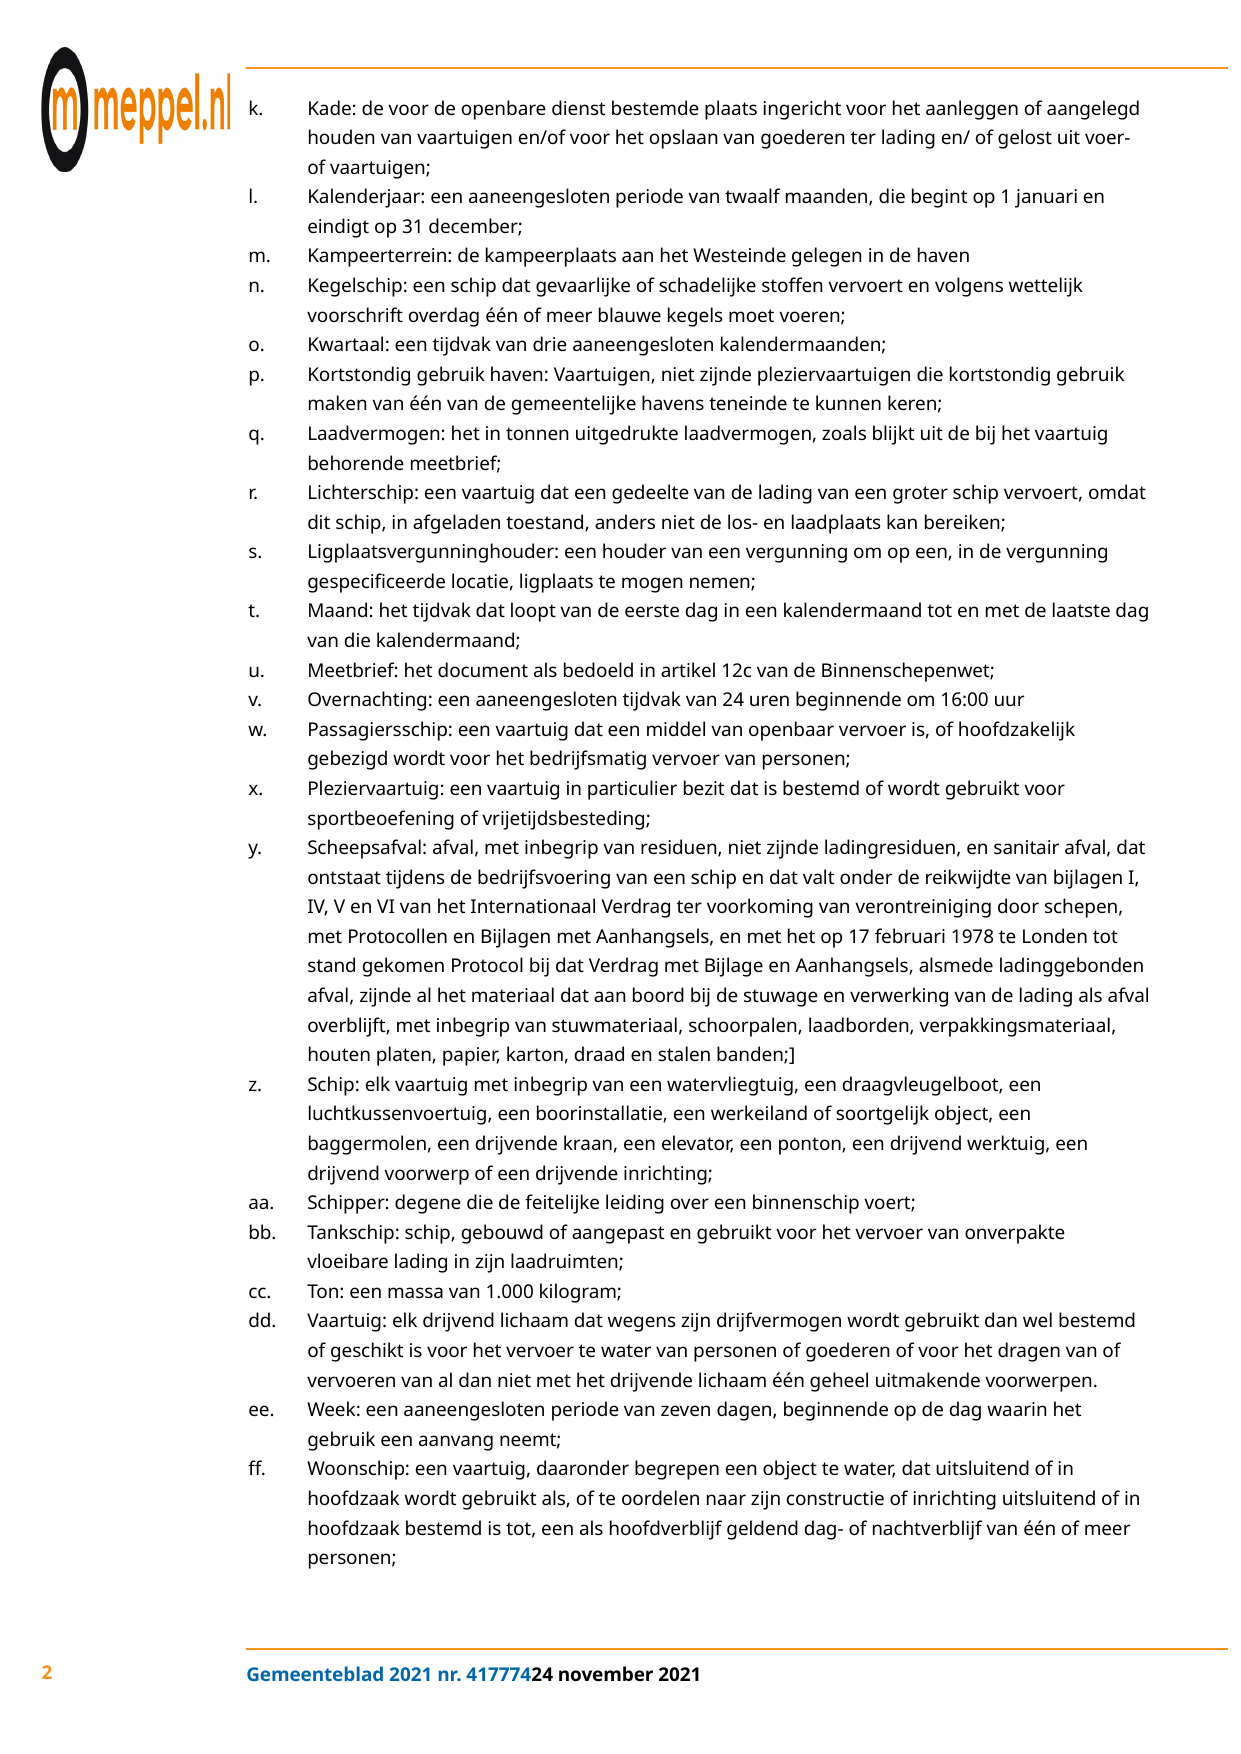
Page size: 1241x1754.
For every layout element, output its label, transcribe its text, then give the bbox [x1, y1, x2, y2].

list Maand: het tijdvak dat loopt van de eerste dag in een kalendermaand tot en met de laatste dag van die kalendermaand; [248, 598, 1152, 653]
list Laadvermogen: het in tonnen uitgedrukte laadvermogen, zoals blijkt uit de bij het vaartuig behorende meetbrief; [248, 420, 1152, 476]
list Ton: een massa van 1.000 kilogram; [248, 1278, 1152, 1304]
list Week: een aaneengesloten periode van zeven dagen, beginnende op de dag waarin het gebruik een aanvang neemt; [248, 1396, 1152, 1452]
list Schip: elk vaartuig met inbegrip van een watervliegtuig, een draagvleugelboot, een luchtkussenvoertuig, een boorinstallatie, een werkeiland of soortgelijk object, een baggermolen, een drijvende kraan, een elevator, een ponton, een drijvend werktuig, een drijvend voorwerp of een drijvende inrichting; [248, 1071, 1152, 1186]
list Vaartuig: elk drijvend lichaam dat wegens zijn drijfvermogen wordt gebruikt dan wel bestemd of geschikt is voor het vervoer te water van personen of goederen of voor het dragen van of vervoeren van al dan niet met het drijvende lichaam één geheel uitmakende voorwerpen. [248, 1308, 1152, 1393]
list Ligplaatsvergunninghouder: een houder van een vergunning om op een, in de vergunning gespecificeerde locatie, ligplaats te mogen nemen; [248, 538, 1152, 594]
list Lichterschip: een vaartuig dat een gedeelte van de lading van een groter schip vervoert, omdat dit schip, in afgeladen toestand, anders niet de los- en laadplaats kan bereiken; [248, 479, 1152, 535]
list Kalenderjaar: een aaneengesloten periode van twaalf maanden, die begint op 1 januari en eindigt op 31 december; [248, 183, 1152, 239]
list Kwartaal: een tijdvak van drie aaneengesloten kalendermaanden; [248, 331, 1152, 357]
list Pleziervaartuig: een vaartuig in particulier bezit dat is bestemd of wordt gebruikt voor sportbeoefening of vrijetijdsbesteding; [248, 775, 1152, 831]
list Kade: de voor de openbare dienst bestemde plaats ingericht voor het aanleggen of aangelegd houden van vaartuigen en/of voor het opslaan van goederen ter lading en/ of gelost uit voer- of vaartuigen; [248, 95, 1152, 180]
list Woonschip: een vaartuig, daaronder begrepen een object te water, dat uitsluitend of in hoofdzaak wordt gebruikt als, of te oordelen naar zijn constructie of inrichting uitsluitend of in hoofdzaak bestemd is tot, een als hoofdverblijf geldend dag- of nachtverblijf van één of meer personen; [248, 1456, 1152, 1570]
list Kortstondig gebruik haven: Vaartuigen, niet zijnde pleziervaartuigen die kortstondig gebruik maken van één van de gemeentelijke havens teneinde te kunnen keren; [248, 361, 1152, 416]
list Tankschip: schip, gebouwd of aangepast en gebruikt voor het vervoer van onverpakte vloeibare lading in zijn laadruimten; [248, 1219, 1152, 1274]
list Overnachting: een aaneengesloten tijdvak van 24 uren beginnende om 16:00 uur [248, 686, 1152, 712]
list Schipper: degene die de feitelijke leiding over een binnenschip voert; [248, 1189, 1152, 1215]
list Scheepsafval: afval, met inbegrip van residuen, niet zijnde ladingresiduen, en sanitair afval, dat ontstaat tijdens de bedrijfsvoering van een schip en dat valt onder de reikwijdte van bijlagen I, IV, V en VI van het Internationaal Verdrag ter voorkoming van verontreiniging door schepen, met Protocollen en Bijlagen met Aanhangsels, en met het op 17 februari 1978 te Londen tot stand gekomen Protocol bij dat Verdrag met Bijlage en Aanhangsels, alsmede ladinggebonden afval, zijnde al het materiaal dat aan boord bij de stuwage en verwerking van de lading als afval overblijft, met inbegrip van stuwmateriaal, schoorpalen, laadborden, verpakkingsmateriaal, houten platen, papier, karton, draad en stalen banden;] [248, 834, 1152, 1067]
picture [41, 47, 231, 172]
list Kegelschip: een schip dat gevaarlijke of schadelijke stoffen vervoert en volgens wettelijk voorschrift overdag één of meer blauwe kegels moet voeren; [248, 272, 1152, 328]
list Kampeerterrein: de kampeerplaats aan het Westeinde gelegen in de haven [248, 243, 1152, 268]
list Passagiersschip: een vaartuig dat een middel van openbaar vervoer is, of hoofdzakelijk gebezigd wordt voor het bedrijfsmatig vervoer van personen; [248, 716, 1152, 771]
list Meetbrief: het document als bedoeld in artikel 12c van de Binnenschepenwet; [248, 657, 1152, 683]
